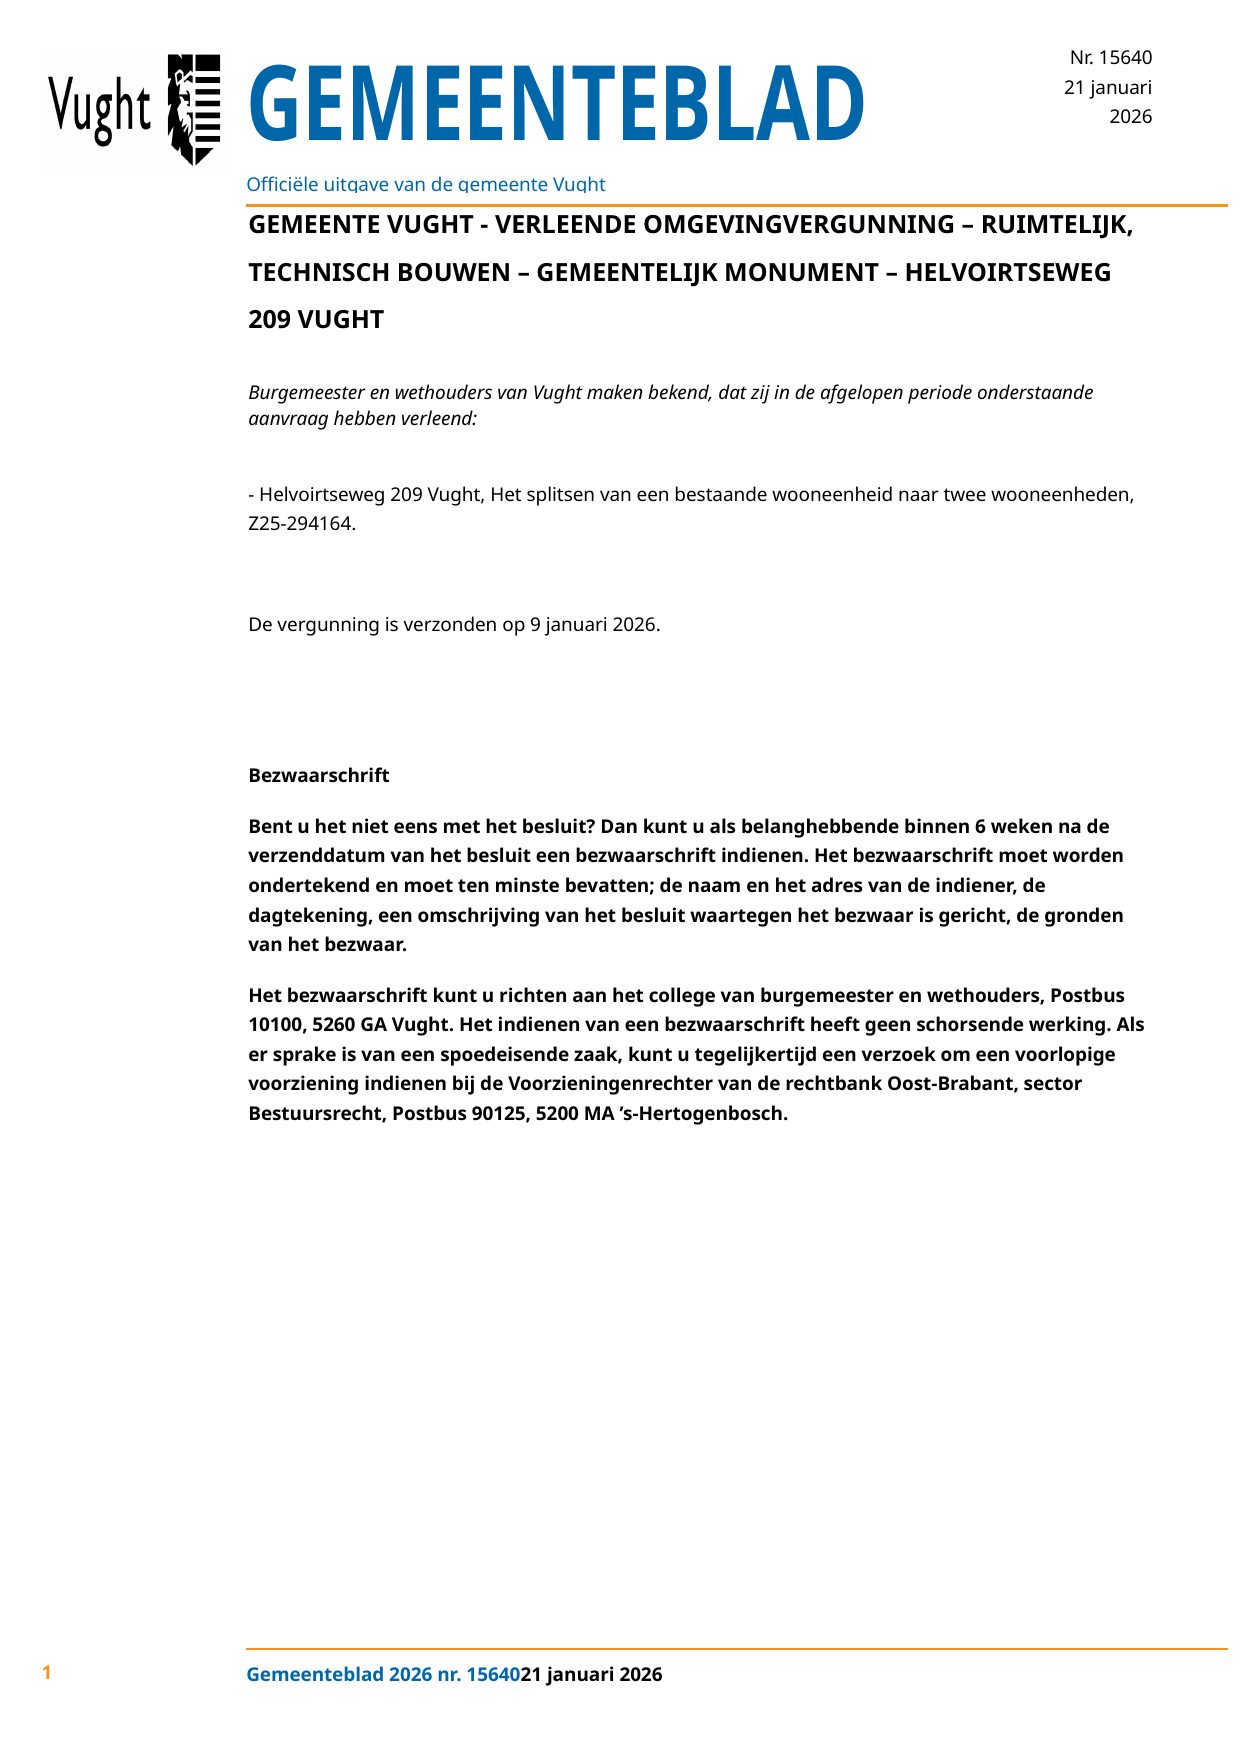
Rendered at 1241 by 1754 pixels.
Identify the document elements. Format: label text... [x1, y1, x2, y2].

text Bent u het niet eens met het besluit? Dan kunt u als belanghebbende binnen 6 weken na de verzenddatum van het besluit een bezwaarschrift indienen. Het bezwaarschrift moet worden ondertekend en moet ten minste bevatten; de naam en het adres van de indiener, de dagtekening, een omschrijving van het besluit waartegen het bezwaar is gericht, de gronden van het bezwaar. [248, 813, 1152, 957]
text Bezwaarschrift [248, 763, 1152, 788]
text - Helvoirtseweg 209 Vught, Het splitsen van een bestaande wooneenheid naar twee wooneenheden, Z25-294164. [248, 481, 1152, 536]
text De vergunning is verzonden op 9 januari 2026. [248, 611, 1152, 637]
text Het bezwaarschrift kunt u richten aan het college van burgemeester en wethouders, Postbus 10100, 5260 GA Vught. Het indienen van een bezwaarschrift heeft geen schorsende werking. Als er sprake is van een spoedeisende zaak, kunt u tegelijkertijd een verzoek om een voorlopige voorziening indienen bij de Voorzieningenrechter van de rechtbank Oost-Brabant, sector Bestuursrecht, Postbus 90125, 5200 MA ’s-Hertogenbosch. [248, 982, 1152, 1126]
text Burgemeester en wethouders van Vught maken bekend, dat zij in de afgelopen periode onderstaande aanvraag hebben verleend: [248, 379, 1152, 431]
text GEMEENTE VUGHT - VERLEENDE OMGEVINGVERGUNNING – RUIMTELIJK, TECHNISCH BOUWEN – GEMEENTELIJK MONUMENT – HELVOIRTSEWEG 209 VUGHT [248, 207, 1152, 336]
picture [41, 47, 231, 172]
